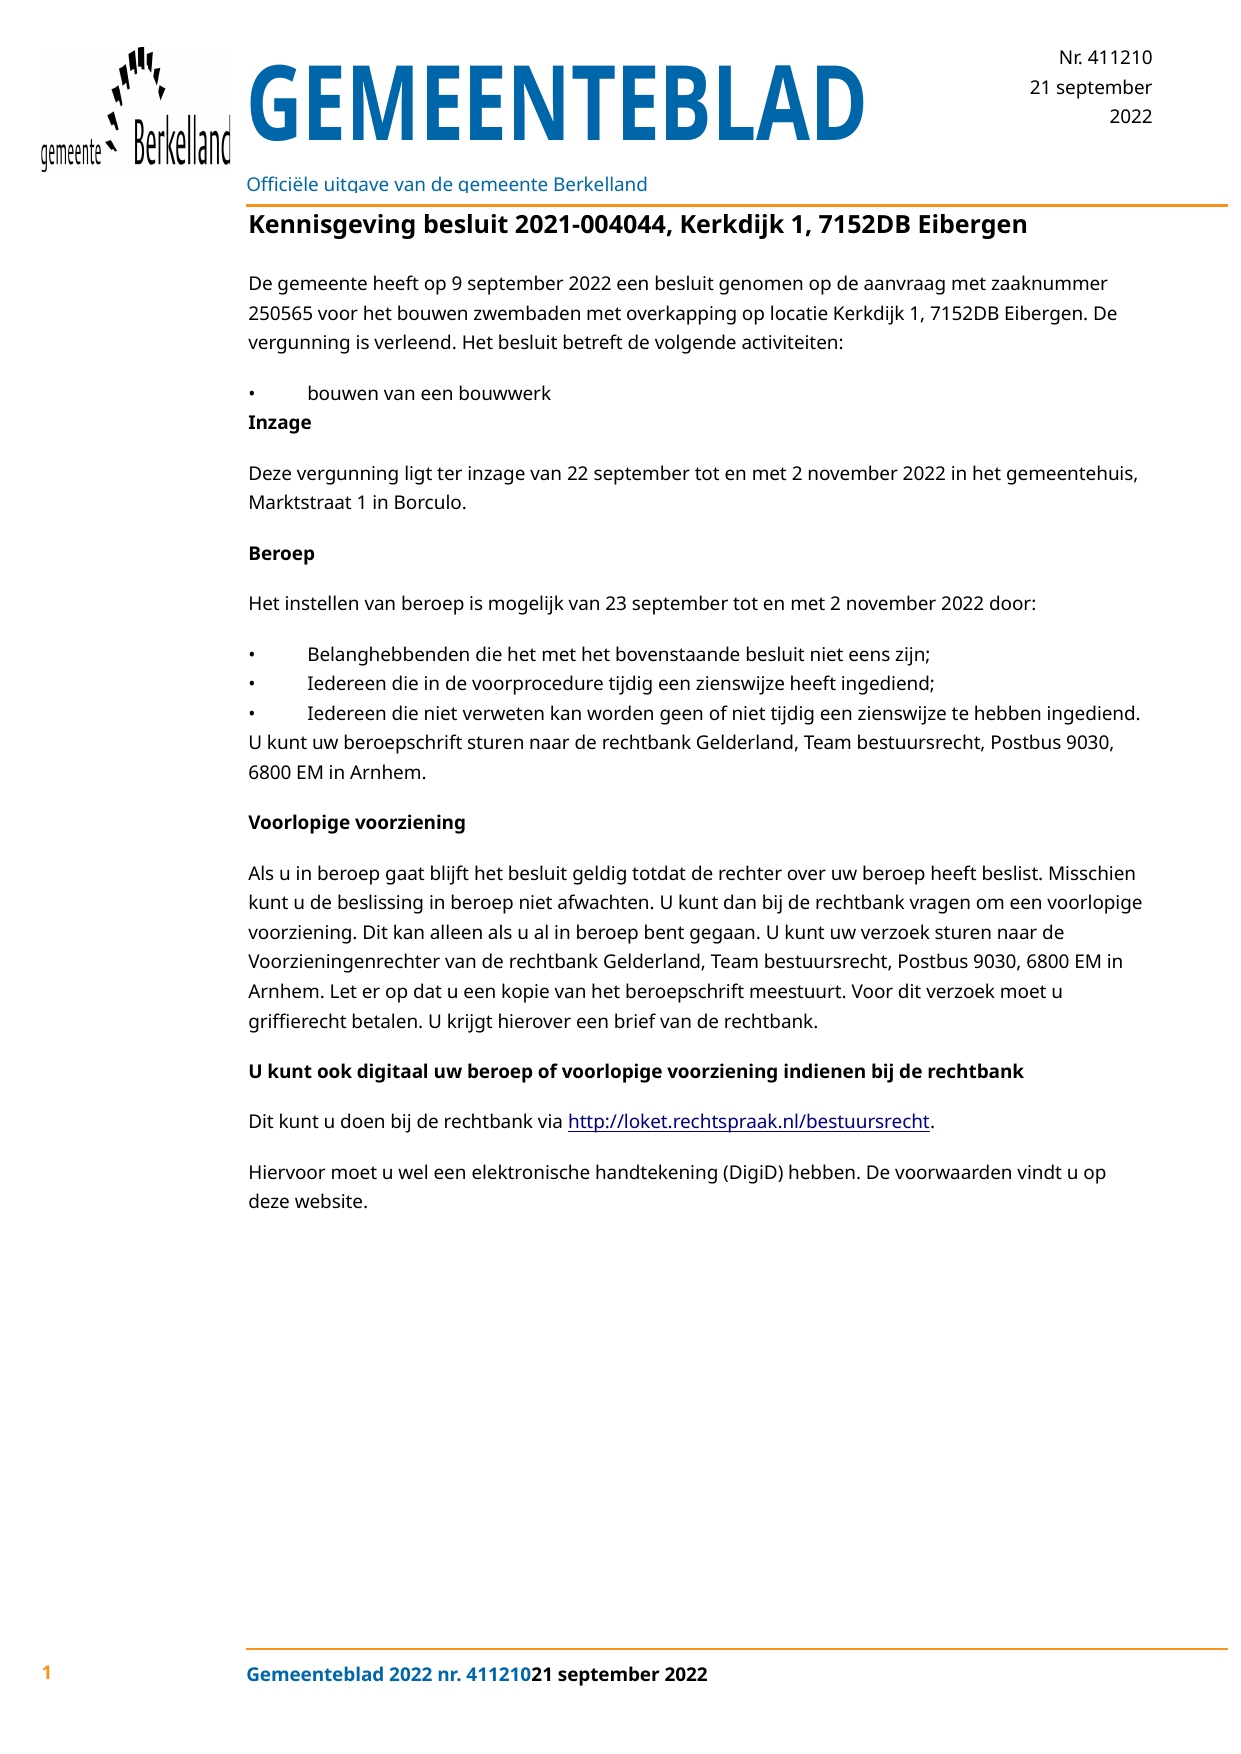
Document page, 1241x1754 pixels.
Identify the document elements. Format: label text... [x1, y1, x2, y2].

text Deze vergunning ligt ter inzage van 22 september tot en met 2 november 2022 in het gemeentehuis, Marktstraat 1 in Borculo. [248, 460, 1152, 515]
picture [41, 47, 231, 172]
text De gemeente heeft op 9 september 2022 een besluit genomen op de aanvraag met zaaknummer 250565 voor het bouwen zwembaden met overkapping op locatie Kerkdijk 1, 7152DB Eibergen. De vergunning is verleend. Het besluit betreft de volgende activiteiten: [248, 270, 1152, 355]
text Als u in beroep gaat blijft het besluit geldig totdat de rechter over uw beroep heeft beslist. Misschien kunt u de beslissing in beroep niet afwachten. U kunt dan bij de rechtbank vragen om een voorlopige voorziening. Dit kan alleen als u al in beroep bent gegaan. U kunt uw verzoek sturen naar de Voorzieningenrechter van de rechtbank Gelderland, Team bestuursrecht, Postbus 9030, 6800 EM in Arnhem. Let er op dat u een kopie van het beroepschrift meestuurt. Voor dit verzoek moet u griffierecht betalen. U krijgt hierover een brief van de rechtbank. [248, 860, 1152, 1033]
text Kennisgeving besluit 2021-004044, Kerkdijk 1, 7152DB Eibergen [248, 207, 1152, 241]
text Het instellen van beroep is mogelijk van 23 september tot en met 2 november 2022 door: [248, 590, 1152, 616]
list bouwen van een bouwwerk [248, 380, 1152, 406]
text Beroep [248, 540, 1152, 566]
list Iedereen die in de voorprocedure tijdig een zienswijze heeft ingediend; [248, 670, 1152, 696]
text Dit kunt u doen bij de rechtbank via http://loket.rechtspraak.nl/bestuursrecht. [248, 1109, 1152, 1134]
text Inzage [248, 409, 1152, 435]
list Iedereen die niet verweten kan worden geen of niet tijdig een zienswijze te hebben ingediend. [248, 700, 1152, 726]
text U kunt ook digitaal uw beroep of voorlopige voorziening indienen bij de rechtbank [248, 1058, 1152, 1084]
text U kunt uw beroepschrift sturen naar de rechtbank Gelderland, Team bestuursrecht, Postbus 9030, 6800 EM in Arnhem. [248, 729, 1152, 785]
text Voorlopige voorziening [248, 809, 1152, 835]
list Belanghebbenden die het met het bovenstaande besluit niet eens zijn; [248, 641, 1152, 666]
text Hiervoor moet u wel een elektronische handtekening (DigiD) hebben. De voorwaarden vindt u op deze website. [248, 1159, 1152, 1214]
